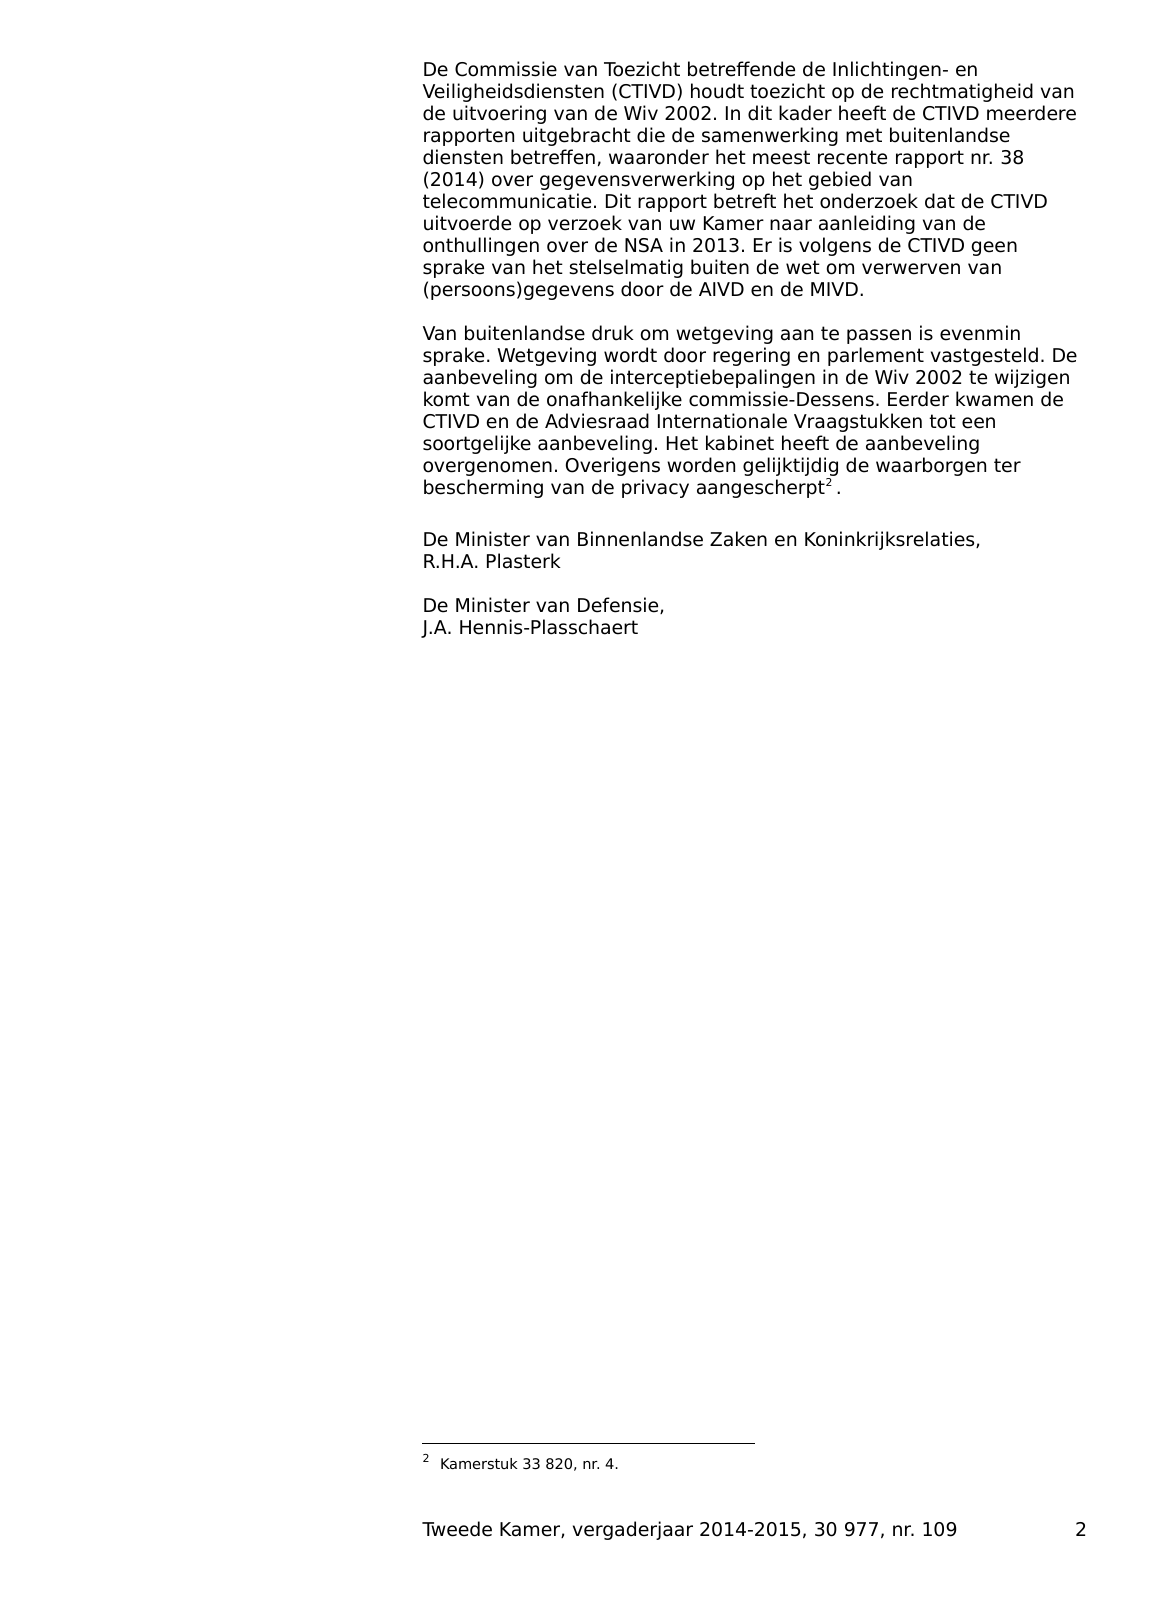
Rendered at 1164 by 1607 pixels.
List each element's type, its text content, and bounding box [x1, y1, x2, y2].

text Van buitenlandse druk om wetgeving aan te passen is evenmin sprake. Wetgeving wordt door regering en parlement vastgesteld. De aanbeveling om de interceptiebepalingen in de Wiv 2002 te wijzigen komt van de onafhankelijke commissie-Dessens. Eerder kwamen de CTIVD en de Adviesraad Internationale Vraagstukken tot een soortgelijke aanbeveling. Het kabinet heeft de aanbeveling overgenomen. Overigens worden gelijktijdig de waarborgen ter bescherming van de privacy aangescherpt. [422, 323, 1087, 499]
text De Commissie van Toezicht betreffende de Inlichtingen- en Veiligheidsdiensten (CTIVD) houdt toezicht op de rechtmatigheid van de uitvoering van de Wiv 2002. In dit kader heeft de CTIVD meerdere rapporten uitgebracht die de samenwerking met buitenlandse diensten betreffen, waaronder het meest recente rapport nr. 38 (2014) over gegevensverwerking op het gebied van telecommunicatie. Dit rapport betreft het onderzoek dat de CTIVD uitvoerde op verzoek van uw Kamer naar aanleiding van de onthullingen over de NSA in 2013. Er is volgens de CTIVD geen sprake van het stelselmatig buiten de wet om verwerven van (persoons)gegevens door de AIVD en de MIVD. [422, 59, 1087, 301]
text Kamerstuk 33 820, nr. 4. [422, 1452, 1087, 1474]
text De Minister van Binnenlandse Zaken en Koninkrijksrelaties, R.H.A. Plasterk [422, 529, 1087, 573]
text De Minister van Defensie, J.A. Hennis-Plasschaert [422, 595, 1087, 639]
